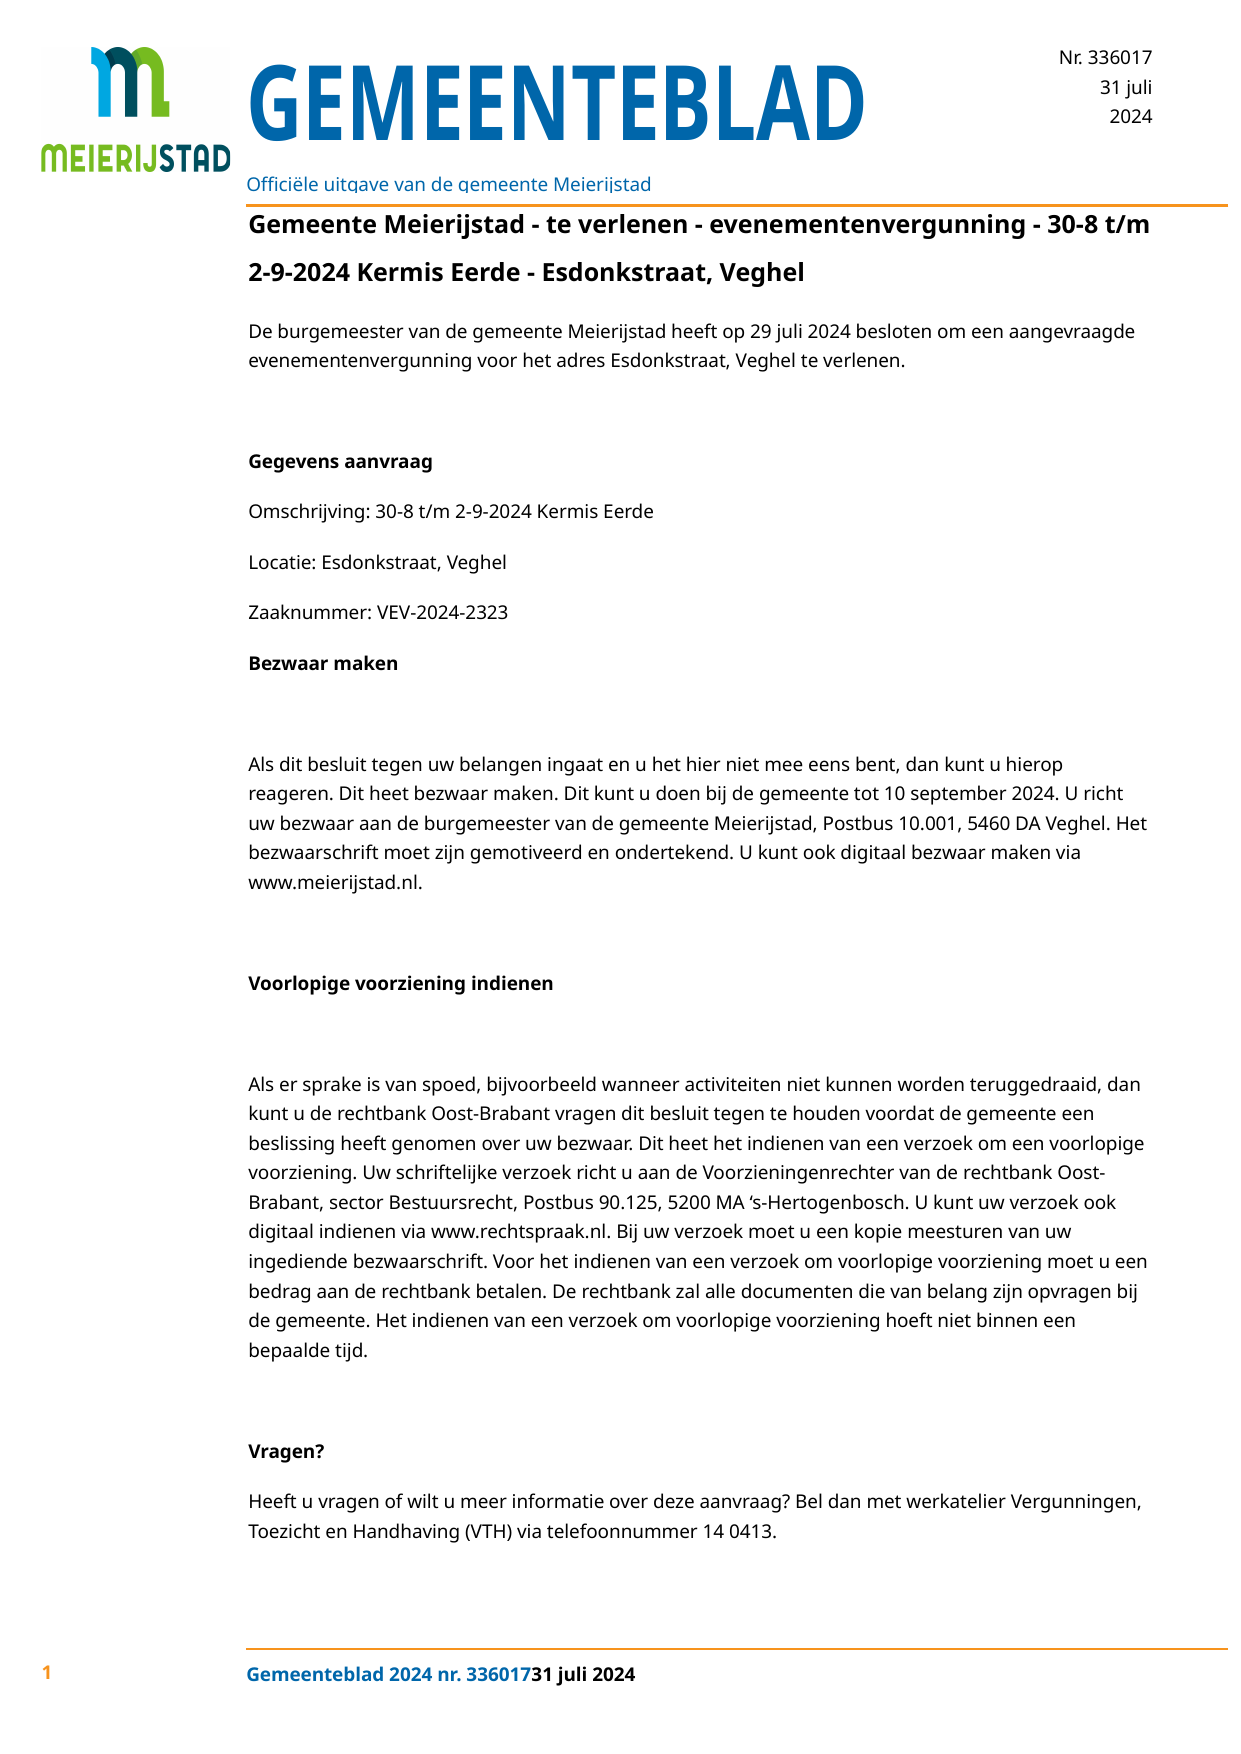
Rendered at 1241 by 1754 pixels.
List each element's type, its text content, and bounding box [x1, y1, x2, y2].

text Gemeente Meierijstad - te verlenen - evenementenvergunning - 30-8 t/m 2-9-2024 Kermis Eerde - Esdonkstraat, Veghel [248, 207, 1152, 288]
text Voorlopige voorziening indienen [248, 970, 1152, 996]
picture [41, 47, 231, 172]
text Als dit besluit tegen uw belangen ingaat en u het hier niet mee eens bent, dan kunt u hierop reageren. Dit heet bezwaar maken. Dit kunt u doen bij de gemeente tot 10 september 2024. U richt uw bezwaar aan de burgemeester van de gemeente Meierijstad, Postbus 10.001, 5460 DA Veghel. Het bezwaarschrift moet zijn gemotiveerd en ondertekend. U kunt ook digitaal bezwaar maken via www.meierijstad.nl. [248, 751, 1152, 895]
text Als er sprake is van spoed, bijvoorbeeld wanneer activiteiten niet kunnen worden teruggedraaid, dan kunt u de rechtbank Oost-Brabant vragen dit besluit tegen te houden voordat de gemeente een beslissing heeft genomen over uw bezwaar. Dit heet het indienen van een verzoek om een voorlopige voorziening. Uw schriftelijke verzoek richt u aan de Voorzieningenrechter van de rechtbank Oost-Brabant, sector Bestuursrecht, Postbus 90.125, 5200 MA ‘s-Hertogenbosch. U kunt uw verzoek ook digitaal indienen via www.rechtspraak.nl. Bij uw verzoek moet u een kopie meesturen van uw ingediende bezwaarschrift. Voor het indienen van een verzoek om voorlopige voorziening moet u een bedrag aan de rechtbank betalen. De rechtbank zal alle documenten die van belang zijn opvragen bij de gemeente. Het indienen van een verzoek om voorlopige voorziening hoeft niet binnen een bepaalde tijd. [248, 1071, 1152, 1363]
text Zaaknummer: VEV-2024-2323 [248, 599, 1152, 625]
text Vragen? [248, 1438, 1152, 1464]
text Locatie: Esdonkstraat, Veghel [248, 549, 1152, 575]
text Gegevens aanvraag [248, 448, 1152, 474]
text De burgemeester van de gemeente Meierijstad heeft op 29 juli 2024 besloten om een aangevraagde evenementenvergunning voor het adres Esdonkstraat, Veghel te verlenen. [248, 318, 1152, 373]
text Bezwaar maken [248, 650, 1152, 676]
text Heeft u vragen of wilt u meer informatie over deze aanvraag? Bel dan met werkatelier Vergunningen, Toezicht en Handhaving (VTH) via telefoonnummer 14 0413. [248, 1488, 1152, 1544]
text Omschrijving: 30-8 t/m 2-9-2024 Kermis Eerde [248, 499, 1152, 524]
